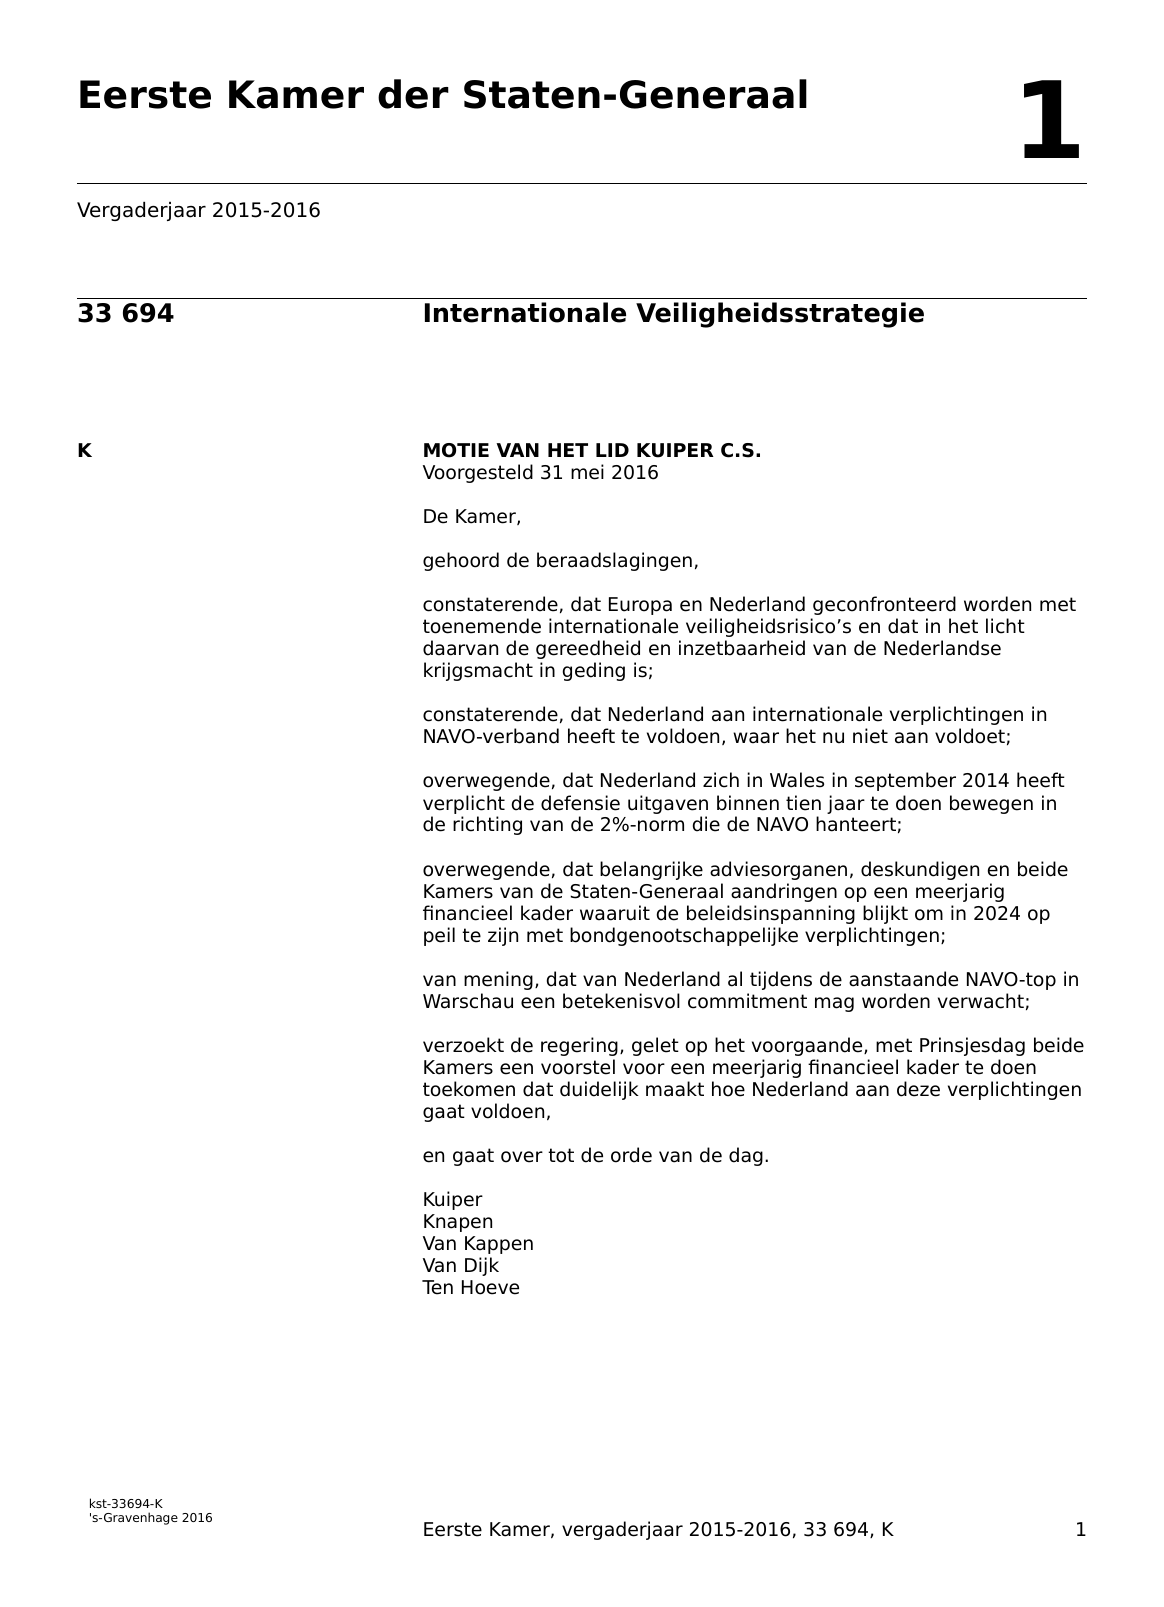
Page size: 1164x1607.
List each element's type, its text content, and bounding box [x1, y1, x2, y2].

text verzoekt de regering, gelet op het voorgaande, met Prinsjesdag beide Kamers een voorstel voor een meerjarig financieel kader te doen toekomen dat duidelijk maakt hoe Nederland aan deze verplichtingen gaat voldoen, [422, 1035, 1087, 1123]
text 's-Gravenhage 2016 [88, 1511, 323, 1525]
text van mening, dat van Nederland al tijdens de aanstaande NAVO-top in Warschau een betekenisvol commitment mag worden verwacht; [422, 969, 1087, 1013]
text Van Dijk [422, 1255, 1087, 1277]
text constaterende, dat Nederland aan internationale verplichtingen in NAVO-verband heeft te voldoen, waar het nu niet aan voldoet; [422, 704, 1087, 748]
text Kuiper [422, 1189, 1087, 1211]
table_cell Vergaderjaar 2015-2016 [77, 184, 1087, 298]
text overwegende, dat Nederland zich in Wales in september 2014 heeft verplicht de defensie uitgaven binnen tien jaar te doen bewegen in de richting van de 2%-norm die de NAVO hanteert; [422, 770, 1087, 836]
subtitle K MOTIE VAN HET LID KUIPER C.S. [77, 440, 1087, 462]
text Ten Hoeve [422, 1277, 1087, 1299]
text gehoord de beraadslagingen, [422, 550, 1087, 572]
text kst-33694-K [88, 1497, 323, 1511]
subtitle 33 694 Internationale Veiligheidsstrategie [77, 299, 1087, 329]
text Voorgesteld 31 mei 2016 [422, 462, 1087, 484]
table_header Eerste Kamer der Staten-Generaal [77, 59, 886, 183]
text overwegende, dat belangrijke adviesorganen, deskundigen en beide Kamers van de Staten-Generaal aandringen op een meerjarig financieel kader waaruit de beleidsinspanning blijkt om in 2024 op peil te zijn met bondgenootschappelijke verplichtingen; [422, 858, 1087, 946]
text Van Kappen [422, 1233, 1087, 1255]
table_header 1 [886, 59, 1087, 183]
text en gaat over tot de orde van de dag. [422, 1145, 1087, 1167]
text Knapen [422, 1211, 1087, 1233]
text De Kamer, [422, 506, 1087, 528]
text constaterende, dat Europa en Nederland geconfronteerd worden met toenemende internationale veiligheidsrisico’s en dat in het licht daarvan de gereedheid en inzetbaarheid van de Nederlandse krijgsmacht in geding is; [422, 594, 1087, 682]
